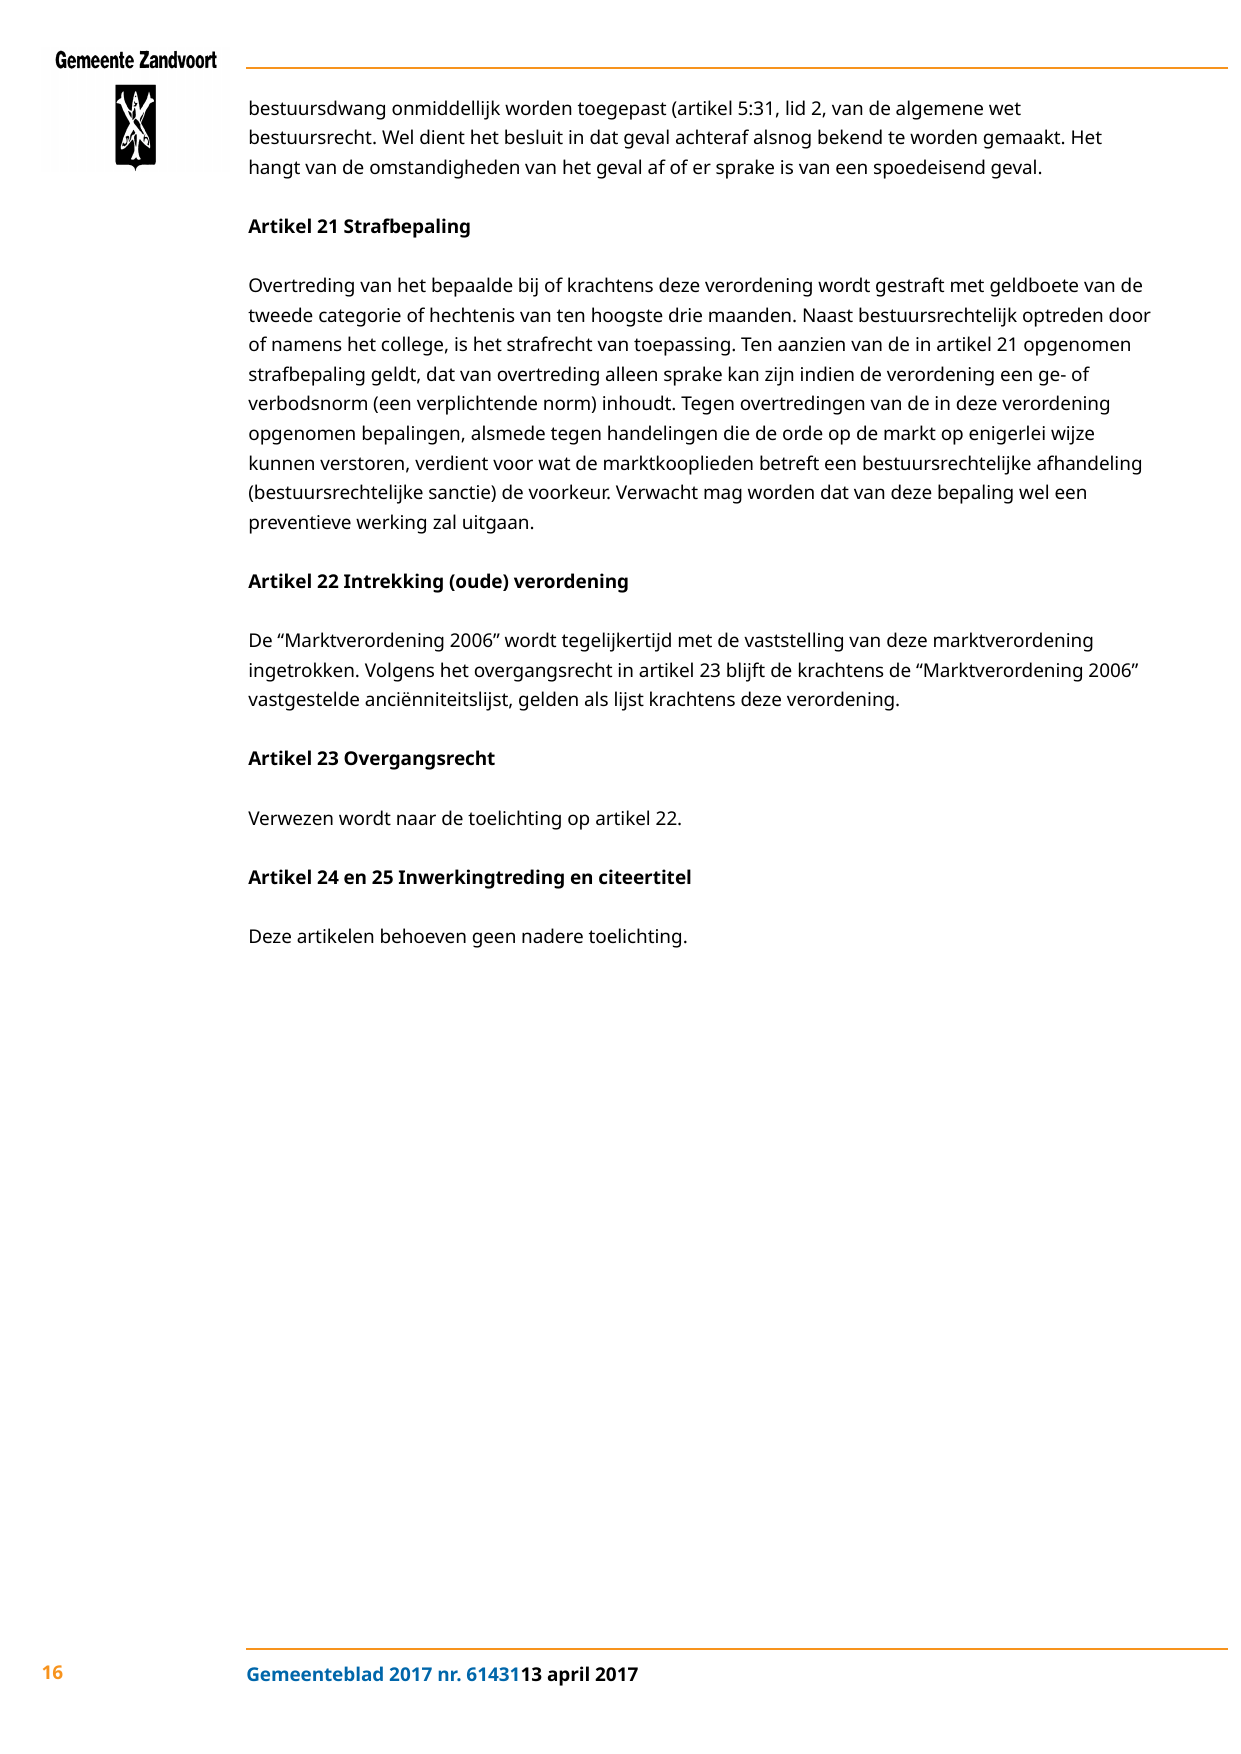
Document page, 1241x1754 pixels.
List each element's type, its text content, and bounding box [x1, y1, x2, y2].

text Artikel 22 Intrekking (oude) verordening [248, 568, 1152, 594]
text Artikel 21 Strafbepaling [248, 213, 1152, 239]
text Deze artikelen behoeven geen nadere toelichting. [248, 923, 1152, 949]
text Artikel 24 en 25 Inwerkingtreding en citeertitel [248, 864, 1152, 890]
text Verwezen wordt naar de toelichting op artikel 22. [248, 805, 1152, 831]
text Artikel 23 Overgangsrecht [248, 746, 1152, 771]
text bestuursdwang onmiddellijk worden toegepast (artikel 5:31, lid 2, van de algemene wet bestuursrecht. Wel dient het besluit in dat geval achteraf alsnog bekend te worden gemaakt. Het hangt van de omstandigheden van het geval af of er sprake is van een spoedeisend geval. [248, 95, 1152, 180]
text Overtreding van het bepaalde bij of krachtens deze verordening wordt gestraft met geldboete van de tweede categorie of hechtenis van ten hoogste drie maanden. Naast bestuursrechtelijk optreden door of namens het college, is het strafrecht van toepassing. Ten aanzien van de in artikel 21 opgenomen strafbepaling geldt, dat van overtreding alleen sprake kan zijn indien de verordening een ge- of verbodsnorm (een verplichtende norm) inhoudt. Tegen overtredingen van de in deze verordening opgenomen bepalingen, alsmede tegen handelingen die de orde op de markt op enigerlei wijze kunnen verstoren, verdient voor wat de marktkooplieden betreft een bestuursrechtelijke afhandeling (bestuursrechtelijke sanctie) de voorkeur. Verwacht mag worden dat van deze bepaling wel een preventieve werking zal uitgaan. [248, 272, 1152, 535]
picture [41, 47, 231, 172]
text De “Marktverordening 2006” wordt tegelijkertijd met de vaststelling van deze marktverordening ingetrokken. Volgens het overgangsrecht in artikel 23 blijft de krachtens de “Marktverordening 2006” vastgestelde anciënniteitslijst, gelden als lijst krachtens deze verordening. [248, 627, 1152, 712]
